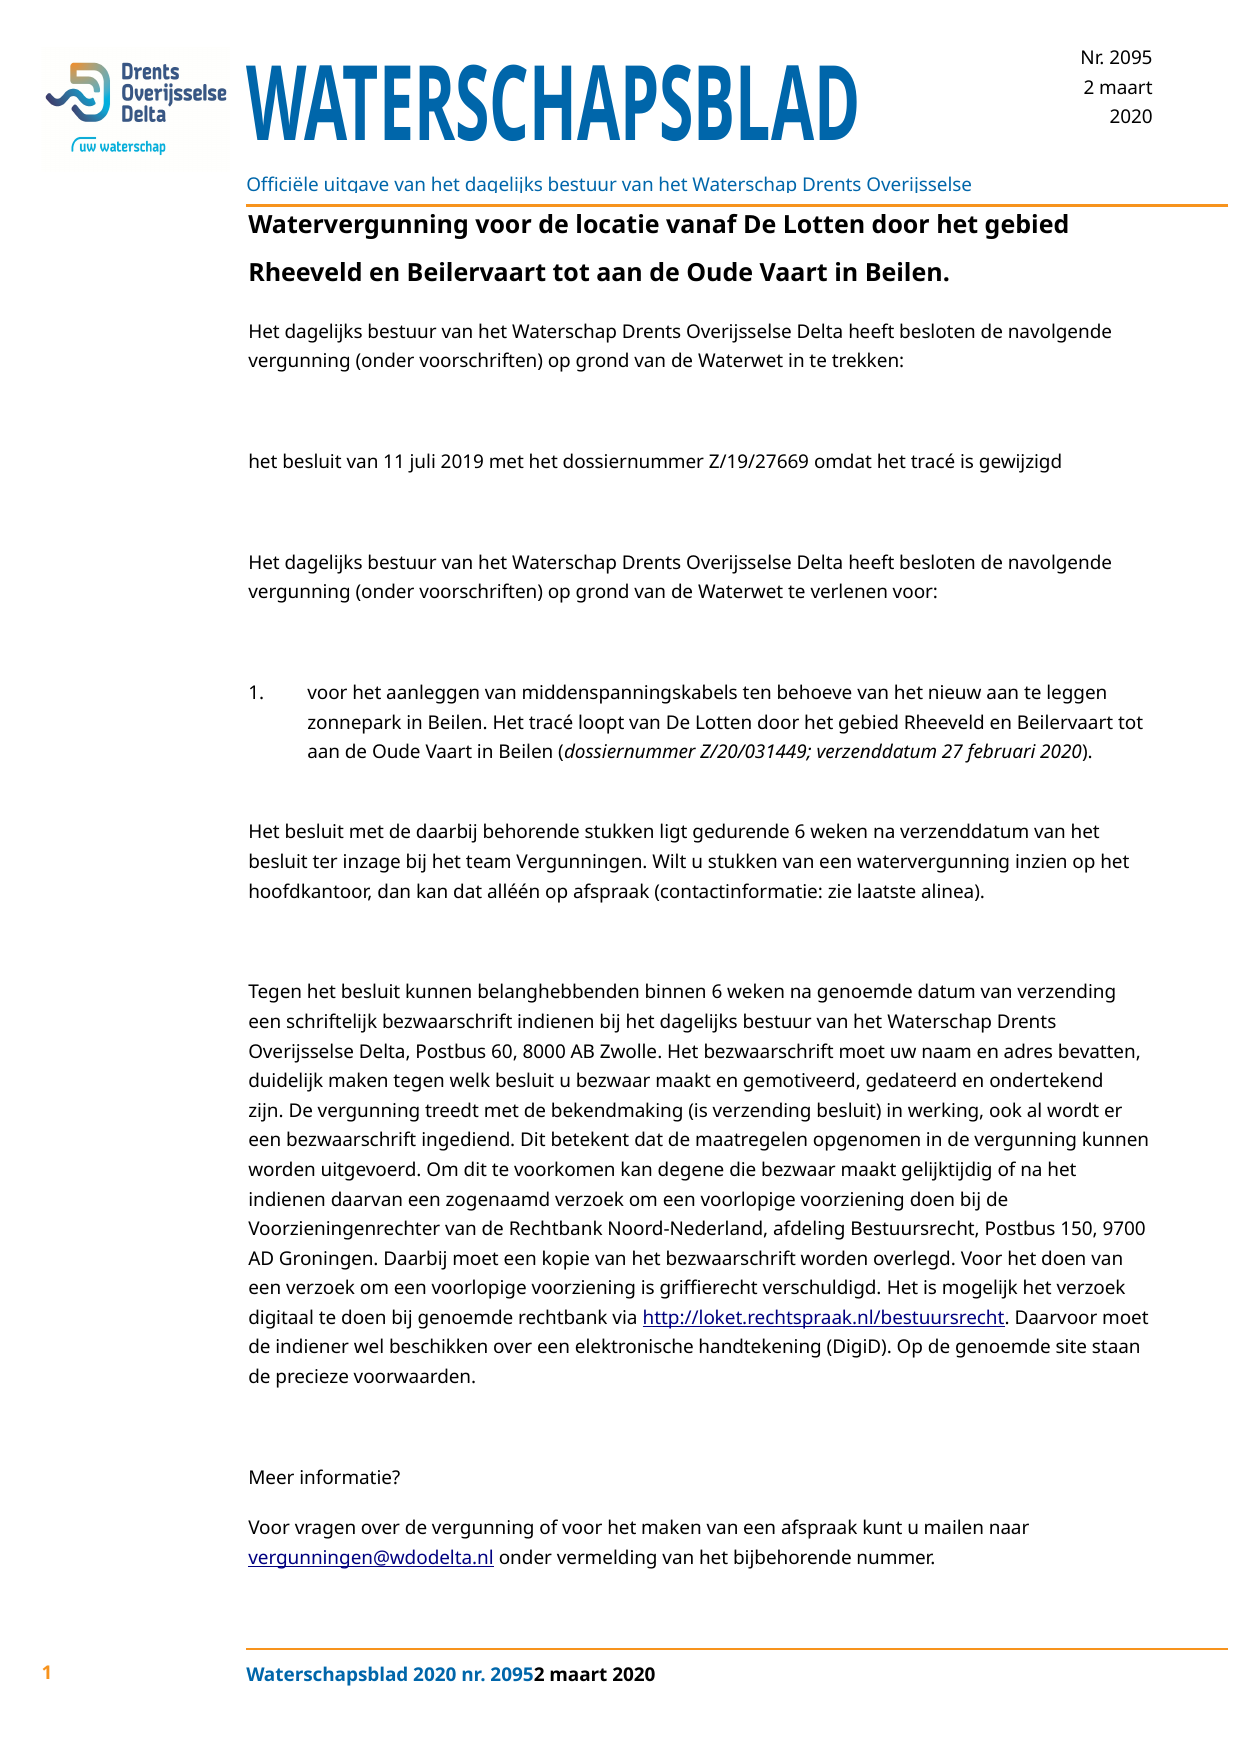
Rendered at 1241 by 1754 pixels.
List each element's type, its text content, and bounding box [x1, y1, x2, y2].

text Het dagelijks bestuur van het Waterschap Drents Overijsselse Delta heeft besloten de navolgende vergunning (onder voorschriften) op grond van de Waterwet te verlenen voor: [248, 549, 1152, 604]
picture [41, 47, 231, 172]
list voor het aanleggen van middenspanningskabels ten behoeve van het nieuw aan te leggen zonnepark in Beilen. Het tracé loopt van De Lotten door het gebied Rheeveld en Beilervaart tot aan de Oude Vaart in Beilen (dossiernummer Z/20/031449; verzenddatum 27 februari 2020). [248, 679, 1152, 764]
text het besluit van 11 juli 2019 met het dossiernummer Z/19/27669 omdat het tracé is gewijzigd [248, 448, 1152, 474]
text Het dagelijks bestuur van het Waterschap Drents Overijsselse Delta heeft besloten de navolgende vergunning (onder voorschriften) op grond van de Waterwet in te trekken: [248, 318, 1152, 373]
text Het besluit met de daarbij behorende stukken ligt gedurende 6 weken na verzenddatum van het besluit ter inzage bij het team Vergunningen. Wilt u stukken van een watervergunning inzien op het hoofdkantoor, dan kan dat alléén op afspraak (contactinformatie: zie laatste alinea). [248, 819, 1152, 904]
text Watervergunning voor de locatie vanaf De Lotten door het gebied Rheeveld en Beilervaart tot aan de Oude Vaart in Beilen. [248, 207, 1152, 288]
text Meer informatie? [248, 1464, 1152, 1490]
text Tegen het besluit kunnen belanghebbenden binnen 6 weken na genoemde datum van verzending een schriftelijk bezwaarschrift indienen bij het dagelijks bestuur van het Waterschap Drents Overijsselse Delta, Postbus 60, 8000 AB Zwolle. Het bezwaarschrift moet uw naam en adres bevatten, duidelijk maken tegen welk besluit u bezwaar maakt en gemotiveerd, gedateerd en ondertekend zijn. De vergunning treedt met de bekendmaking (is verzending besluit) in werking, ook al wordt er een bezwaarschrift ingediend. Dit betekent dat de maatregelen opgenomen in de vergunning kunnen worden uitgevoerd. Om dit te voorkomen kan degene die bezwaar maakt gelijktijdig of na het indienen daarvan een zogenaamd verzoek om een voorlopige voorziening doen bij de Voorzieningenrechter van de Rechtbank Noord-Nederland, afdeling Bestuursrecht, Postbus 150, 9700 AD Groningen. Daarbij moet een kopie van het bezwaarschrift worden overlegd. Voor het doen van een verzoek om een voorlopige voorziening is griffierecht verschuldigd. Het is mogelijk het verzoek digitaal te doen bij genoemde rechtbank via http://loket.rechtspraak.nl/bestuursrecht. Daarvoor moet de indiener wel beschikken over een elektronische handtekening (DigiD). Op de genoemde site staan de precieze voorwaarden. [248, 979, 1152, 1389]
text Voor vragen over de vergunning of voor het maken van een afspraak kunt u mailen naar vergunningen@wdodelta.nl onder vermelding van het bijbehorende nummer. [248, 1514, 1152, 1570]
